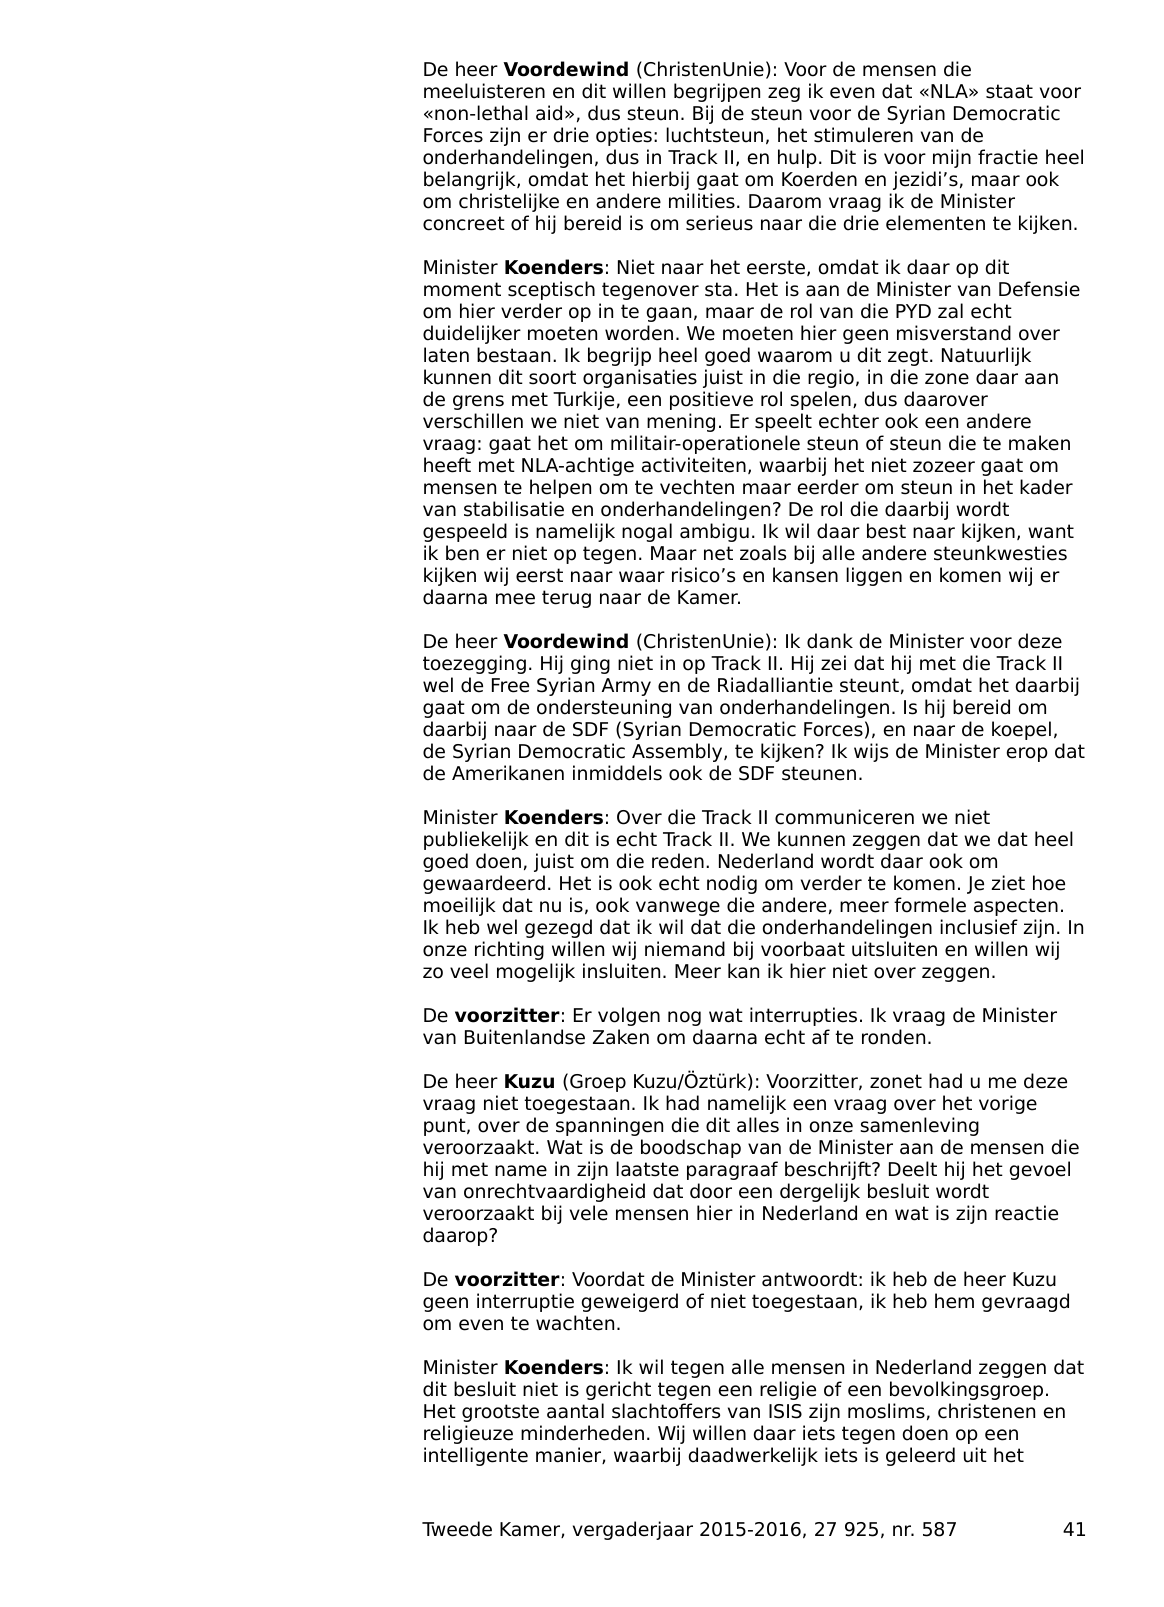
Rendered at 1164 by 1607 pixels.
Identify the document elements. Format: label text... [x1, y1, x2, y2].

text Minister Koenders: Niet naar het eerste, omdat ik daar op dit moment sceptisch tegenover sta. Het is aan de Minister van Defensie om hier verder op in te gaan, maar de rol van die PYD zal echt duidelijker moeten worden. We moeten hier geen misverstand over laten bestaan. Ik begrijp heel goed waarom u dit zegt. Natuurlijk kunnen dit soort organisaties juist in die regio, in die zone daar aan de grens met Turkije, een positieve rol spelen, dus daarover verschillen we niet van mening. Er speelt echter ook een andere vraag: gaat het om militair-operationele steun of steun die te maken heeft met NLA-achtige activiteiten, waarbij het niet zozeer gaat om mensen te helpen om te vechten maar eerder om steun in het kader van stabilisatie en onderhandelingen? De rol die daarbij wordt gespeeld is namelijk nogal ambigu. Ik wil daar best naar kijken, want ik ben er niet op tegen. Maar net zoals bij alle andere steunkwesties kijken wij eerst naar waar risico’s en kansen liggen en komen wij er daarna mee terug naar de Kamer. [422, 257, 1087, 609]
text Minister Koenders: Ik wil tegen alle mensen in Nederland zeggen dat dit besluit niet is gericht tegen een religie of een bevolkingsgroep. Het grootste aantal slachtoffers van ISIS zijn moslims, christenen en religieuze minderheden. Wij willen daar iets tegen doen op een intelligente manier, waarbij daadwerkelijk iets is geleerd uit het [422, 1357, 1087, 1467]
text De heer Voordewind (ChristenUnie): Ik dank de Minister voor deze toezegging. Hij ging niet in op Track II. Hij zei dat hij met die Track II wel de Free Syrian Army en de Riadalliantie steunt, omdat het daarbij gaat om de ondersteuning van onderhandelingen. Is hij bereid om daarbij naar de SDF (Syrian Democratic Forces), en naar de koepel, de Syrian Democratic Assembly, te kijken? Ik wijs de Minister erop dat de Amerikanen inmiddels ook de SDF steunen. [422, 631, 1087, 785]
text De heer Kuzu (Groep Kuzu/Öztürk): Voorzitter, zonet had u me deze vraag niet toegestaan. Ik had namelijk een vraag over het vorige punt, over de spanningen die dit alles in onze samenleving veroorzaakt. Wat is de boodschap van de Minister aan de mensen die hij met name in zijn laatste paragraaf beschrijft? Deelt hij het gevoel van onrechtvaardigheid dat door een dergelijk besluit wordt veroorzaakt bij vele mensen hier in Nederland en wat is zijn reactie daarop? [422, 1071, 1087, 1247]
text De voorzitter: Voordat de Minister antwoordt: ik heb de heer Kuzu geen interruptie geweigerd of niet toegestaan, ik heb hem gevraagd om even te wachten. [422, 1269, 1087, 1335]
text Minister Koenders: Over die Track II communiceren we niet publiekelijk en dit is echt Track II. We kunnen zeggen dat we dat heel goed doen, juist om die reden. Nederland wordt daar ook om gewaardeerd. Het is ook echt nodig om verder te komen. Je ziet hoe moeilijk dat nu is, ook vanwege die andere, meer formele aspecten. Ik heb wel gezegd dat ik wil dat die onderhandelingen inclusief zijn. In onze richting willen wij niemand bij voorbaat uitsluiten en willen wij zo veel mogelijk insluiten. Meer kan ik hier niet over zeggen. [422, 807, 1087, 983]
text De heer Voordewind (ChristenUnie): Voor de mensen die meeluisteren en dit willen begrijpen zeg ik even dat «NLA» staat voor «non-lethal aid», dus steun. Bij de steun voor de Syrian Democratic Forces zijn er drie opties: luchtsteun, het stimuleren van de onderhandelingen, dus in Track II, en hulp. Dit is voor mijn fractie heel belangrijk, omdat het hierbij gaat om Koerden en jezidi’s, maar ook om christelijke en andere milities. Daarom vraag ik de Minister concreet of hij bereid is om serieus naar die drie elementen te kijken. [422, 59, 1087, 235]
text De voorzitter: Er volgen nog wat interrupties. Ik vraag de Minister van Buitenlandse Zaken om daarna echt af te ronden. [422, 1005, 1087, 1049]
